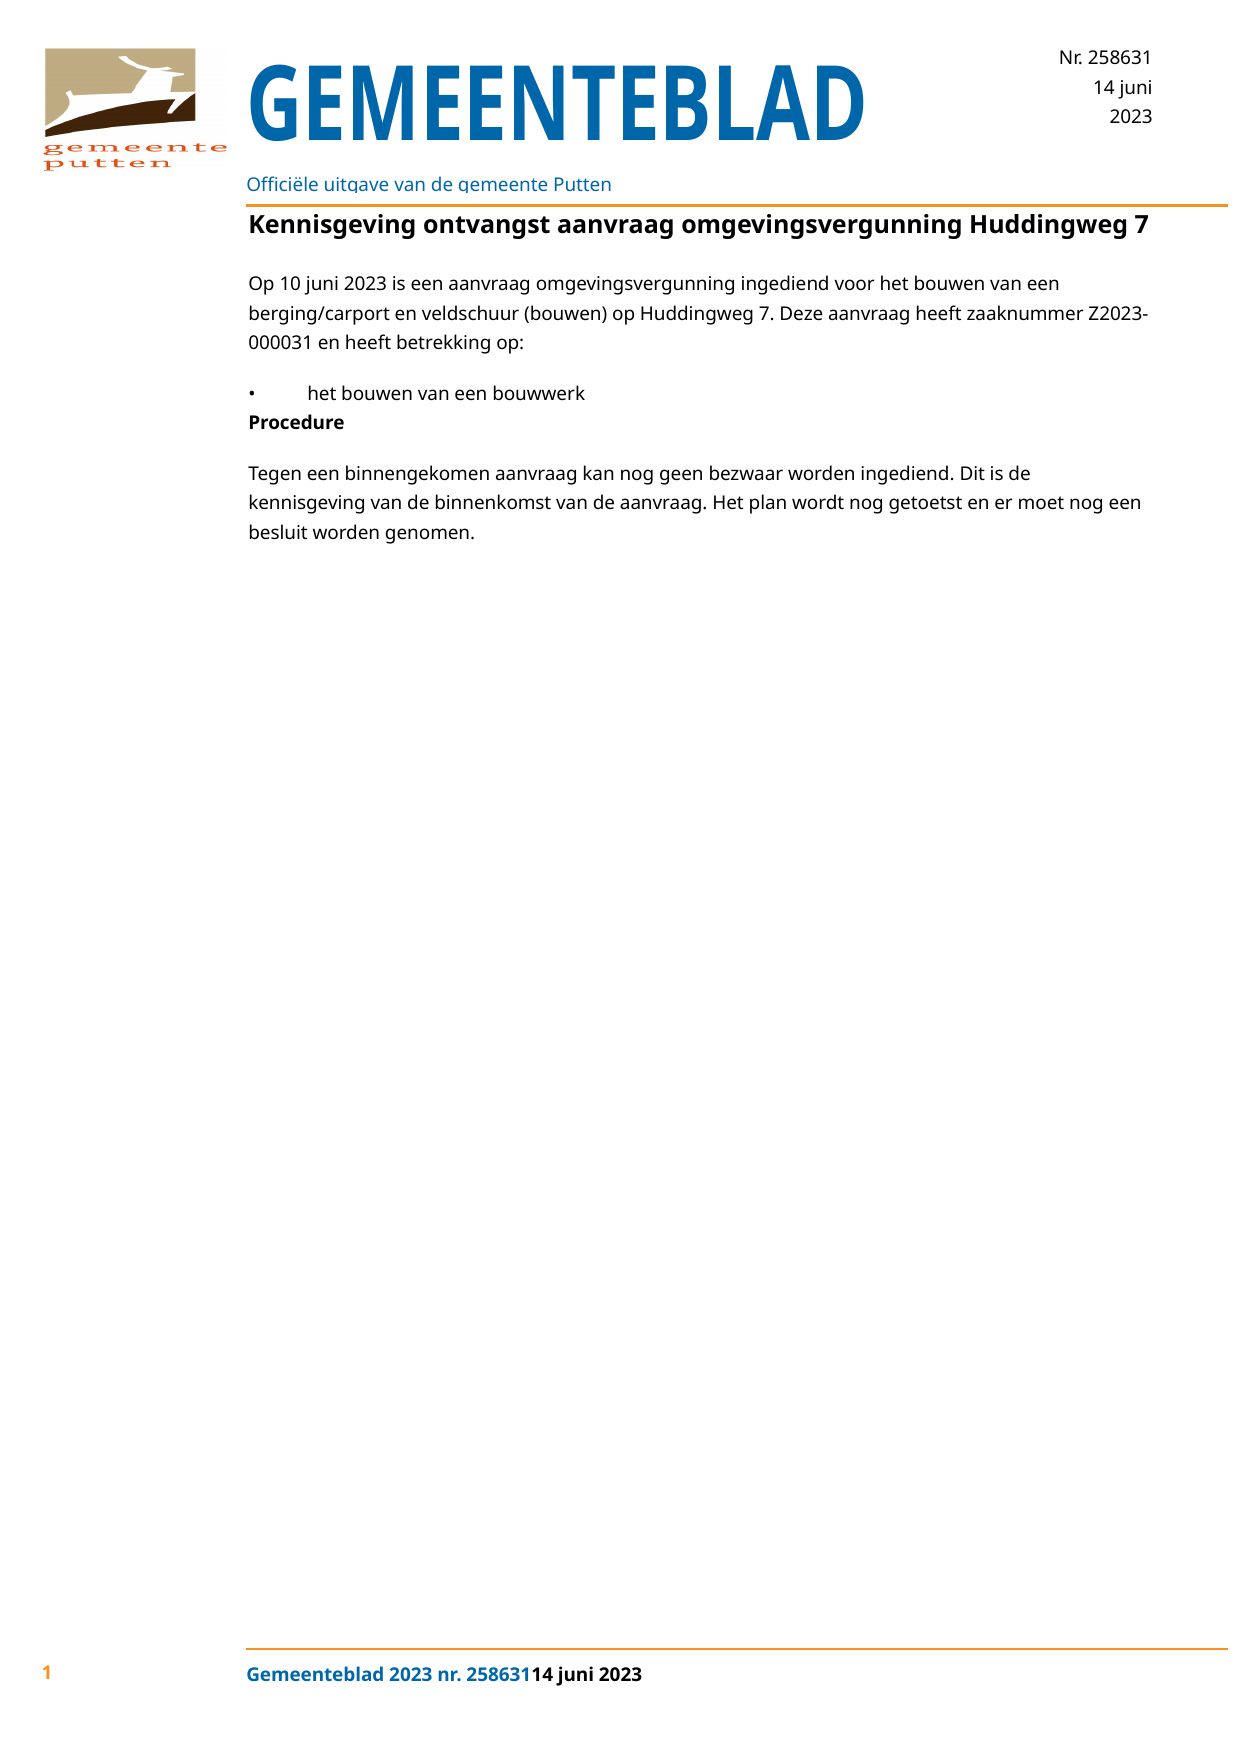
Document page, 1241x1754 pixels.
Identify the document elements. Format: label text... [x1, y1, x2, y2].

text Op 10 juni 2023 is een aanvraag omgevingsvergunning ingediend voor het bouwen van een berging/carport en veldschuur (bouwen) op Huddingweg 7. Deze aanvraag heeft zaaknummer Z2023-000031 en heeft betrekking op: [248, 270, 1152, 355]
text Procedure [248, 409, 1152, 435]
text Kennisgeving ontvangst aanvraag omgevingsvergunning Huddingweg 7 [248, 207, 1152, 241]
list het bouwen van een bouwwerk [248, 380, 1152, 406]
picture [41, 47, 231, 172]
text Tegen een binnengekomen aanvraag kan nog geen bezwaar worden ingediend. Dit is de kennisgeving van de binnenkomst van de aanvraag. Het plan wordt nog getoetst en er moet nog een besluit worden genomen. [248, 460, 1152, 545]
